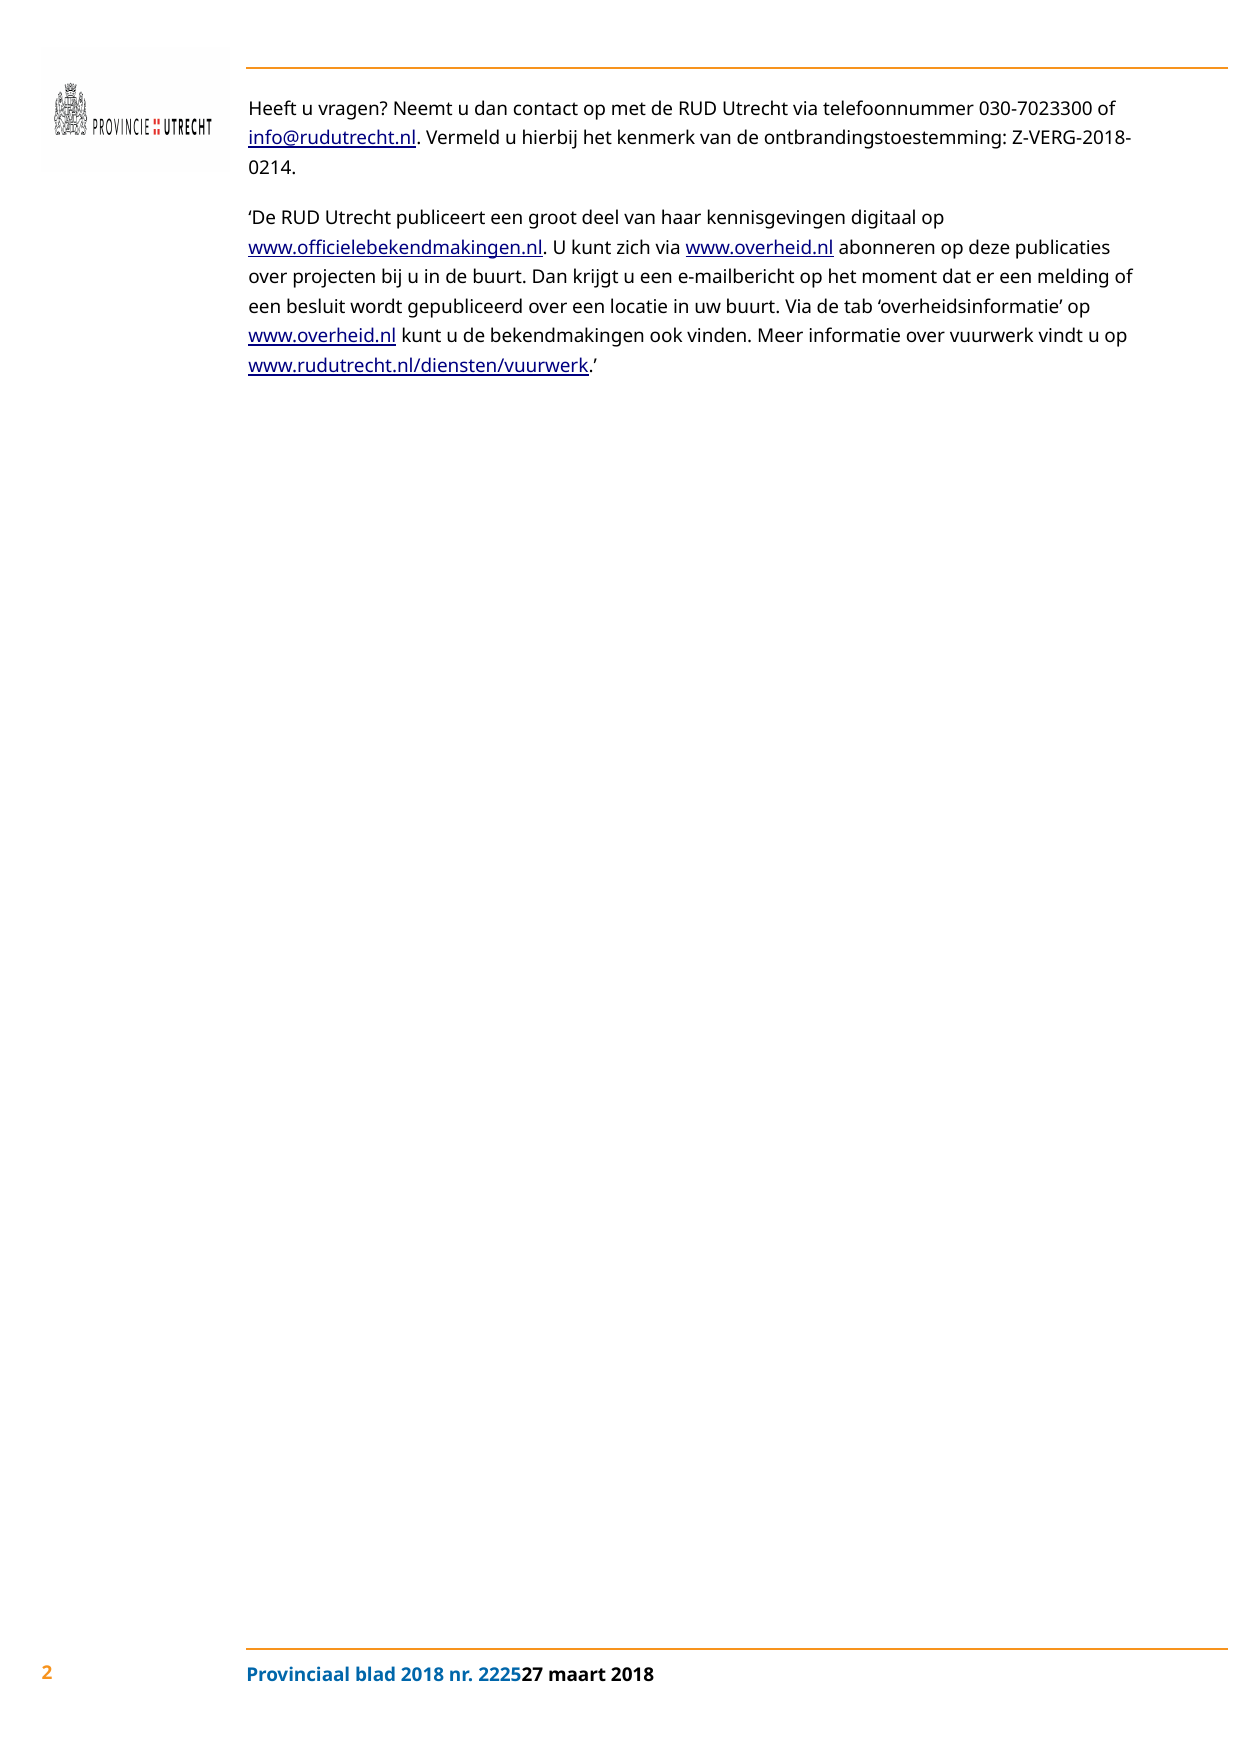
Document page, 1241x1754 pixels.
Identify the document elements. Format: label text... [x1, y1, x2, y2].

picture [41, 47, 231, 172]
text Heeft u vragen? Neemt u dan contact op met de RUD Utrecht via telefoonnummer 030-7023300 of info@rudutrecht.nl. Vermeld u hierbij het kenmerk van de ontbrandingstoestemming: Z-VERG-2018-0214. [248, 95, 1152, 180]
text ‘De RUD Utrecht publiceert een groot deel van haar kennisgevingen digitaal op www.officielebekendmakingen.nl. U kunt zich via www.overheid.nl abonneren op deze publicaties over projecten bij u in de buurt. Dan krijgt u een e-mailbericht op het moment dat er een melding of een besluit wordt gepubliceerd over een locatie in uw buurt. Via de tab ‘overheidsinformatie’ op www.overheid.nl kunt u de bekendmakingen ook vinden. Meer informatie over vuurwerk vindt u op www.rudutrecht.nl/diensten/vuurwerk.’ [248, 204, 1152, 378]
